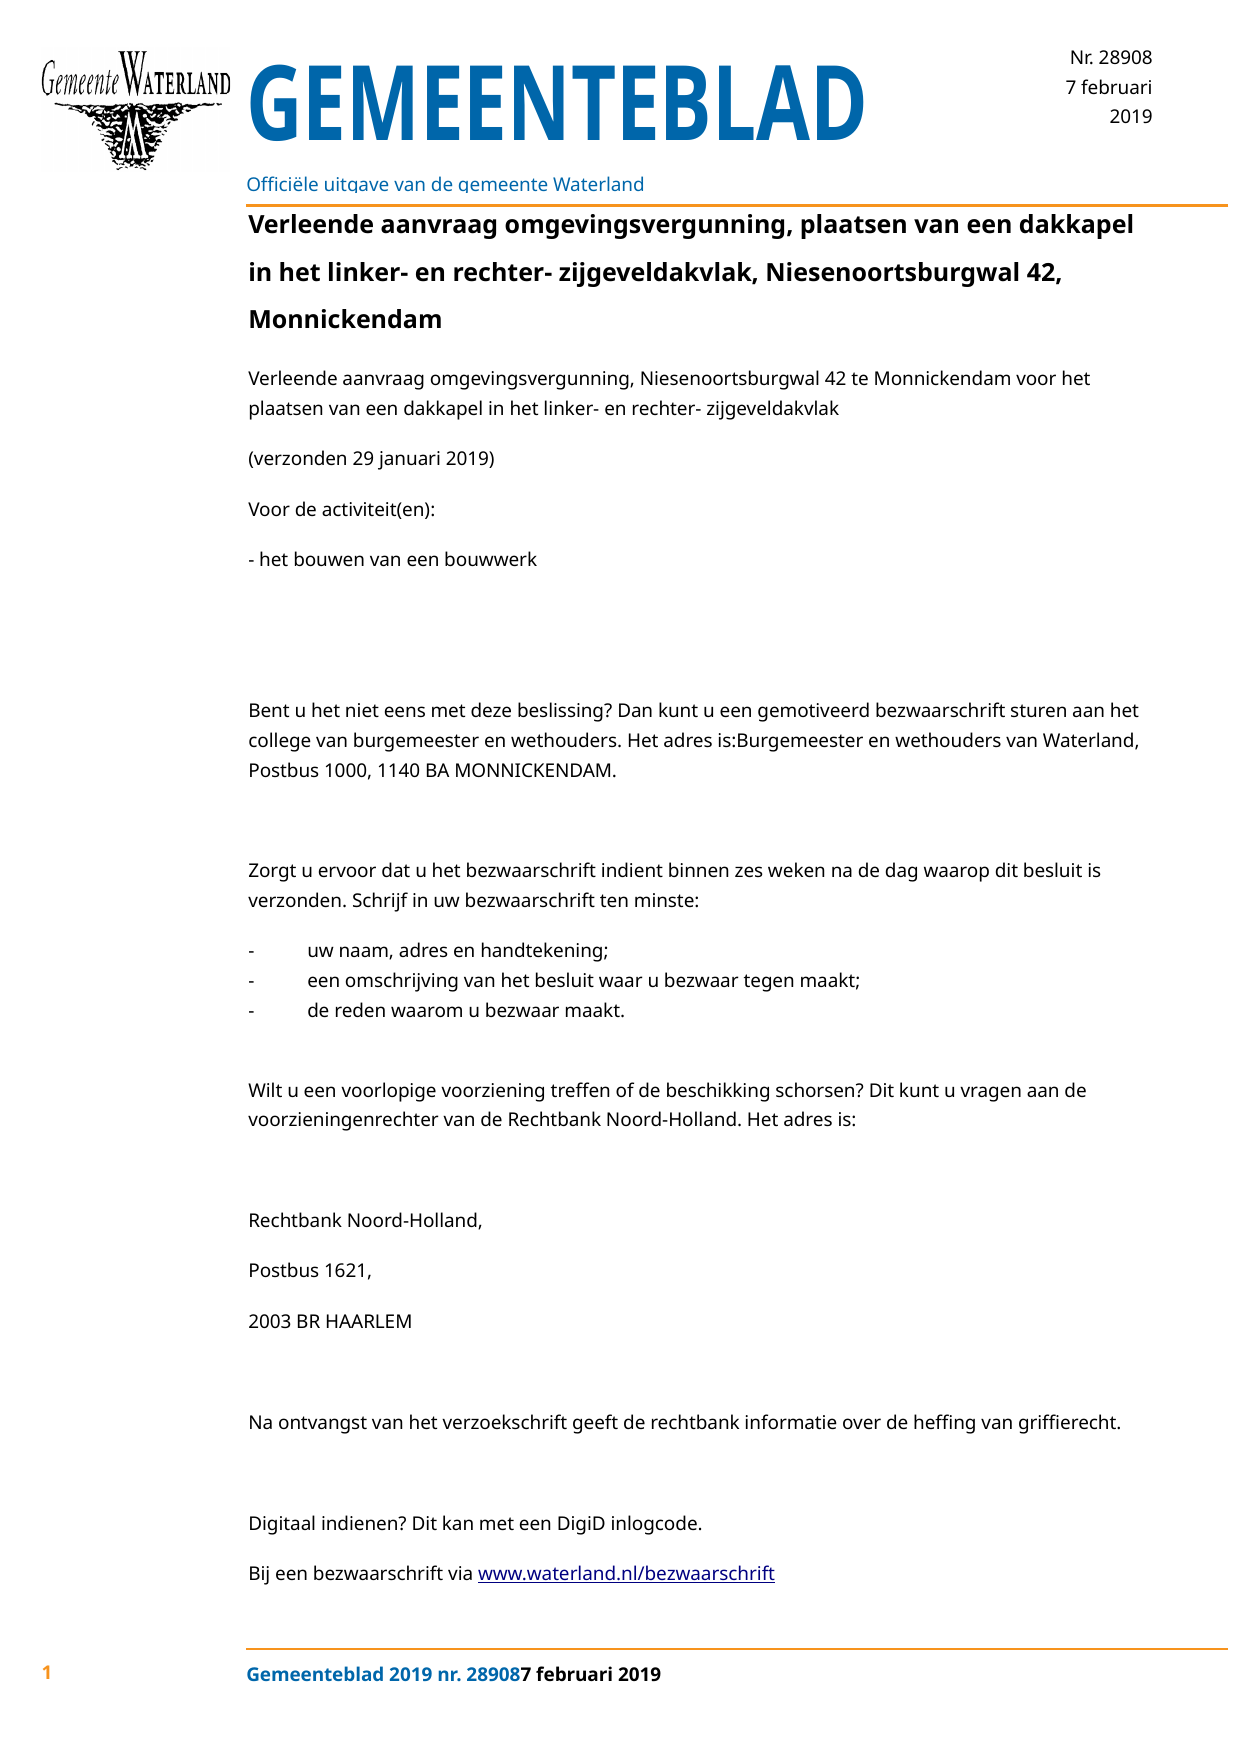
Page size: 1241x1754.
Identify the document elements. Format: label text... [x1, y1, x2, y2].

list uw naam, adres en handtekening; [248, 938, 1152, 963]
text - het bouwen van een bouwwerk [248, 546, 1152, 572]
text Digitaal indienen? Dit kan met een DigiD inlogcode. [248, 1510, 1152, 1535]
picture [41, 47, 231, 172]
list de reden waarom u bezwaar maakt. [248, 997, 1152, 1022]
text Postbus 1621, [248, 1258, 1152, 1283]
text Bent u het niet eens met deze beslissing? Dan kunt u een gemotiveerd bezwaarschrift sturen aan het college van burgemeester en wethouders. Het adres is:Burgemeester en wethouders van Waterland, Postbus 1000, 1140 BA MONNICKENDAM. [248, 698, 1152, 782]
text Bij een bezwaarschrift via www.waterland.nl/bezwaarschrift [248, 1560, 1152, 1586]
text Verleende aanvraag omgevingsvergunning, Niesenoortsburgwal 42 te Monnickendam voor het plaatsen van een dakkapel in het linker- en rechter- zijgeveldakvlak [248, 366, 1152, 421]
list een omschrijving van het besluit waar u bezwaar tegen maakt; [248, 967, 1152, 993]
text Zorgt u ervoor dat u het bezwaarschrift indient binnen zes weken na de dag waarop dit besluit is verzonden. Schrijf in uw bezwaarschrift ten minste: [248, 858, 1152, 913]
text Na ontvangst van het verzoekschrift geeft de rechtbank informatie over de heffing van griffierecht. [248, 1409, 1152, 1434]
text 2003 BR HAARLEM [248, 1308, 1152, 1334]
text Voor de activiteit(en): [248, 496, 1152, 522]
text (verzonden 29 januari 2019) [248, 446, 1152, 471]
text Verleende aanvraag omgevingsvergunning, plaatsen van een dakkapel in het linker- en rechter- zijgeveldakvlak, Niesenoortsburgwal 42, Monnickendam [248, 207, 1152, 336]
text Rechtbank Noord-Holland, [248, 1207, 1152, 1233]
text Wilt u een voorlopige voorziening treffen of de beschikking schorsen? Dit kunt u vragen aan de voorzieningenrechter van de Rechtbank Noord-Holland. Het adres is: [248, 1077, 1152, 1132]
